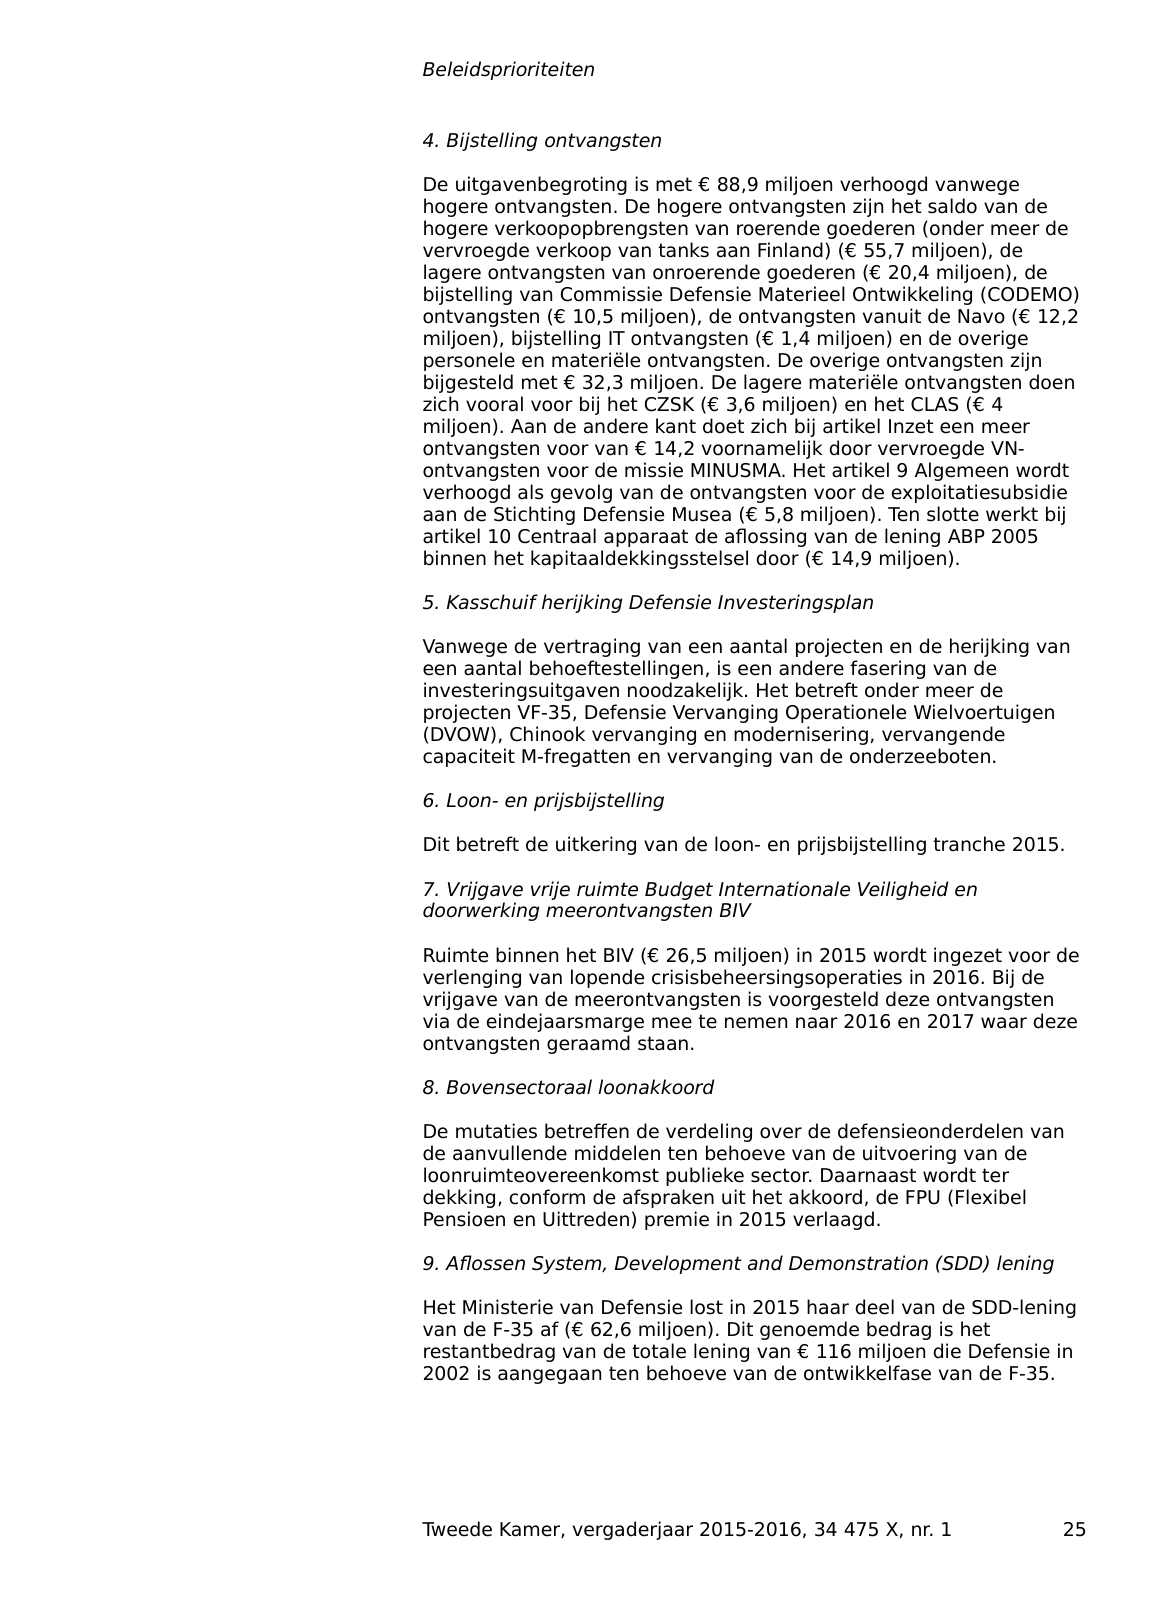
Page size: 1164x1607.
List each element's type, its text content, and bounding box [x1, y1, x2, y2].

subtitle 6. Loon- en prijsbijstelling [422, 790, 1087, 812]
text Dit betreft de uitkering van de loon- en prijsbijstelling tranche 2015. [422, 834, 1087, 856]
subtitle 8. Bovensectoraal loonakkoord [422, 1077, 1087, 1099]
subtitle 7. Vrijgave vrije ruimte Budget Internationale Veiligheid en doorwerking meerontvangsten BIV [422, 878, 1087, 922]
text De uitgavenbegroting is met € 88,9 miljoen verhoogd vanwege hogere ontvangsten. De hogere ontvangsten zijn het saldo van de hogere verkoopopbrengsten van roerende goederen (onder meer de vervroegde verkoop van tanks aan Finland) (€ 55,7 miljoen), de lagere ontvangsten van onroerende goederen (€ 20,4 miljoen), de bijstelling van Commissie Defensie Materieel Ontwikkeling (CODEMO) ontvangsten (€ 10,5 miljoen), de ontvangsten vanuit de Navo (€ 12,2 miljoen), bijstelling IT ontvangsten (€ 1,4 miljoen) en de overige personele en materiële ontvangsten. De overige ontvangsten zijn bijgesteld met € 32,3 miljoen. De lagere materiële ontvangsten doen zich vooral voor bij het CZSK (€ 3,6 miljoen) en het CLAS (€ 4 miljoen). Aan de andere kant doet zich bij artikel Inzet een meer ontvangsten voor van € 14,2 voornamelijk door vervroegde VN-ontvangsten voor de missie MINUSMA. Het artikel 9 Algemeen wordt verhoogd als gevolg van de ontvangsten voor de exploitatiesubsidie aan de Stichting Defensie Musea (€ 5,8 miljoen). Ten slotte werkt bij artikel 10 Centraal apparaat de aflossing van de lening ABP 2005 binnen het kapitaaldekkingsstelsel door (€ 14,9 miljoen). [422, 174, 1087, 570]
subtitle 9. Aflossen System, Development and Demonstration (SDD) lening [422, 1253, 1087, 1275]
subtitle 4. Bijstelling ontvangsten [422, 130, 1087, 152]
text Vanwege de vertraging van een aantal projecten en de herijking van een aantal behoeftestellingen, is een andere fasering van de investeringsuitgaven noodzakelijk. Het betreft onder meer de projecten VF-35, Defensie Vervanging Operationele Wielvoertuigen (DVOW), Chinook vervanging en modernisering, vervangende capaciteit M-fregatten en vervanging van de onderzeeboten. [422, 636, 1087, 768]
text De mutaties betreffen de verdeling over de defensieonderdelen van de aanvullende middelen ten behoeve van de uitvoering van de loonruimteovereenkomst publieke sector. Daarnaast wordt ter dekking, conform de afspraken uit het akkoord, de FPU (Flexibel Pensioen en Uittreden) premie in 2015 verlaagd. [422, 1121, 1087, 1231]
text Het Ministerie van Defensie lost in 2015 haar deel van de SDD-lening van de F-35 af (€ 62,6 miljoen). Dit genoemde bedrag is het restantbedrag van de totale lening van € 116 miljoen die Defensie in 2002 is aangegaan ten behoeve van de ontwikkelfase van de F-35. [422, 1297, 1087, 1385]
text Ruimte binnen het BIV (€ 26,5 miljoen) in 2015 wordt ingezet voor de verlenging van lopende crisisbeheersingsoperaties in 2016. Bij de vrijgave van de meerontvangsten is voorgesteld deze ontvangsten via de eindejaarsmarge mee te nemen naar 2016 en 2017 waar deze ontvangsten geraamd staan. [422, 944, 1087, 1054]
subtitle 5. Kasschuif herijking Defensie Investeringsplan [422, 592, 1087, 614]
